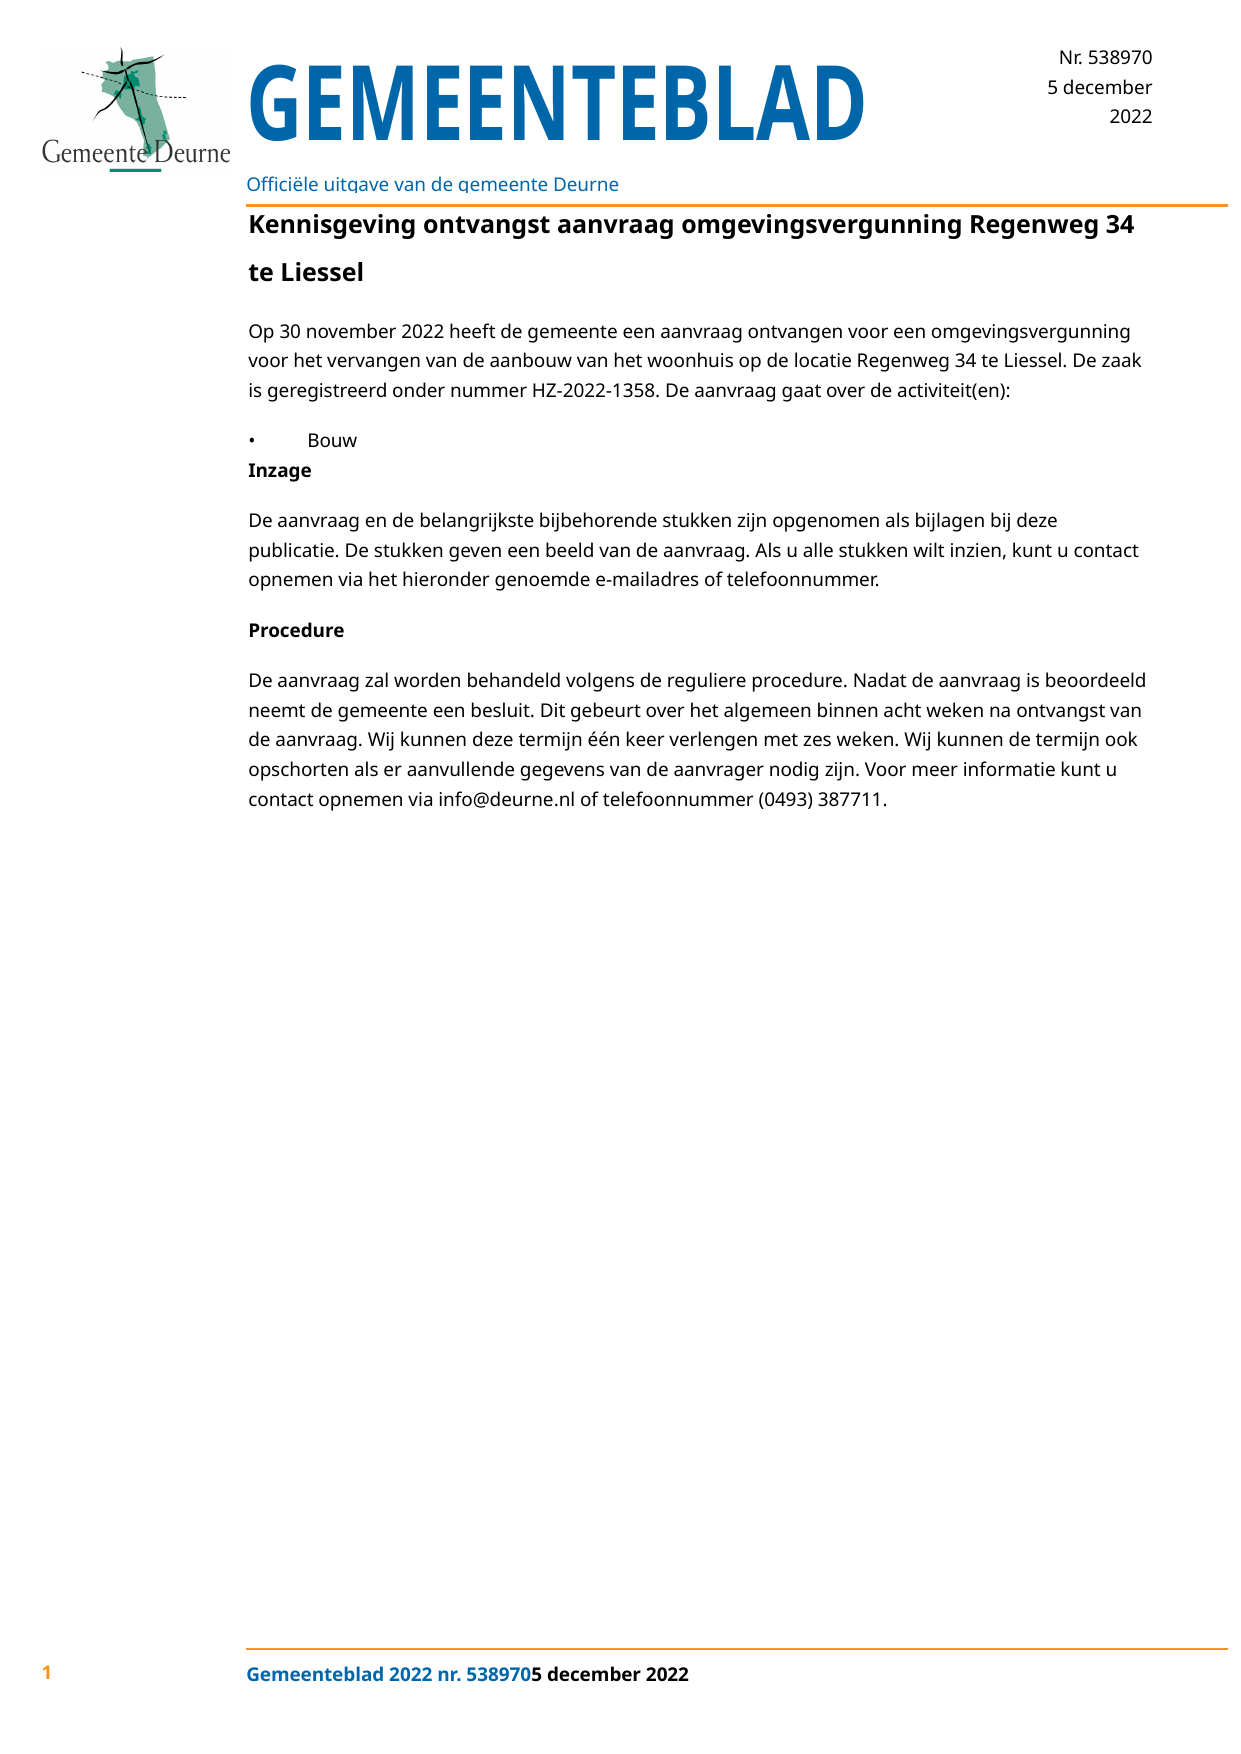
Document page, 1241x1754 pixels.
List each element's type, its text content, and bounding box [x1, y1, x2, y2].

text Inzage [248, 457, 1152, 483]
text De aanvraag en de belangrijkste bijbehorende stukken zijn opgenomen als bijlagen bij deze publicatie. De stukken geven een beeld van de aanvraag. Als u alle stukken wilt inzien, kunt u contact opnemen via het hieronder genoemde e-mailadres of telefoonnummer. [248, 507, 1152, 592]
text Kennisgeving ontvangst aanvraag omgevingsvergunning Regenweg 34 te Liessel [248, 207, 1152, 288]
text Procedure [248, 617, 1152, 643]
text Op 30 november 2022 heeft de gemeente een aanvraag ontvangen voor een omgevingsvergunning voor het vervangen van de aanbouw van het woonhuis op de locatie Regenweg 34 te Liessel. De zaak is geregistreerd onder nummer HZ-2022-1358. De aanvraag gaat over de activiteit(en): [248, 318, 1152, 403]
list Bouw [248, 427, 1152, 453]
text De aanvraag zal worden behandeld volgens de reguliere procedure. Nadat de aanvraag is beoordeeld neemt de gemeente een besluit. Dit gebeurt over het algemeen binnen acht weken na ontvangst van de aanvraag. Wij kunnen deze termijn één keer verlengen met zes weken. Wij kunnen de termijn ook opschorten als er aanvullende gegevens van de aanvrager nodig zijn. Voor meer informatie kunt u contact opnemen via info@deurne.nl of telefoonnummer (0493) 387711. [248, 667, 1152, 812]
picture [41, 47, 231, 172]
